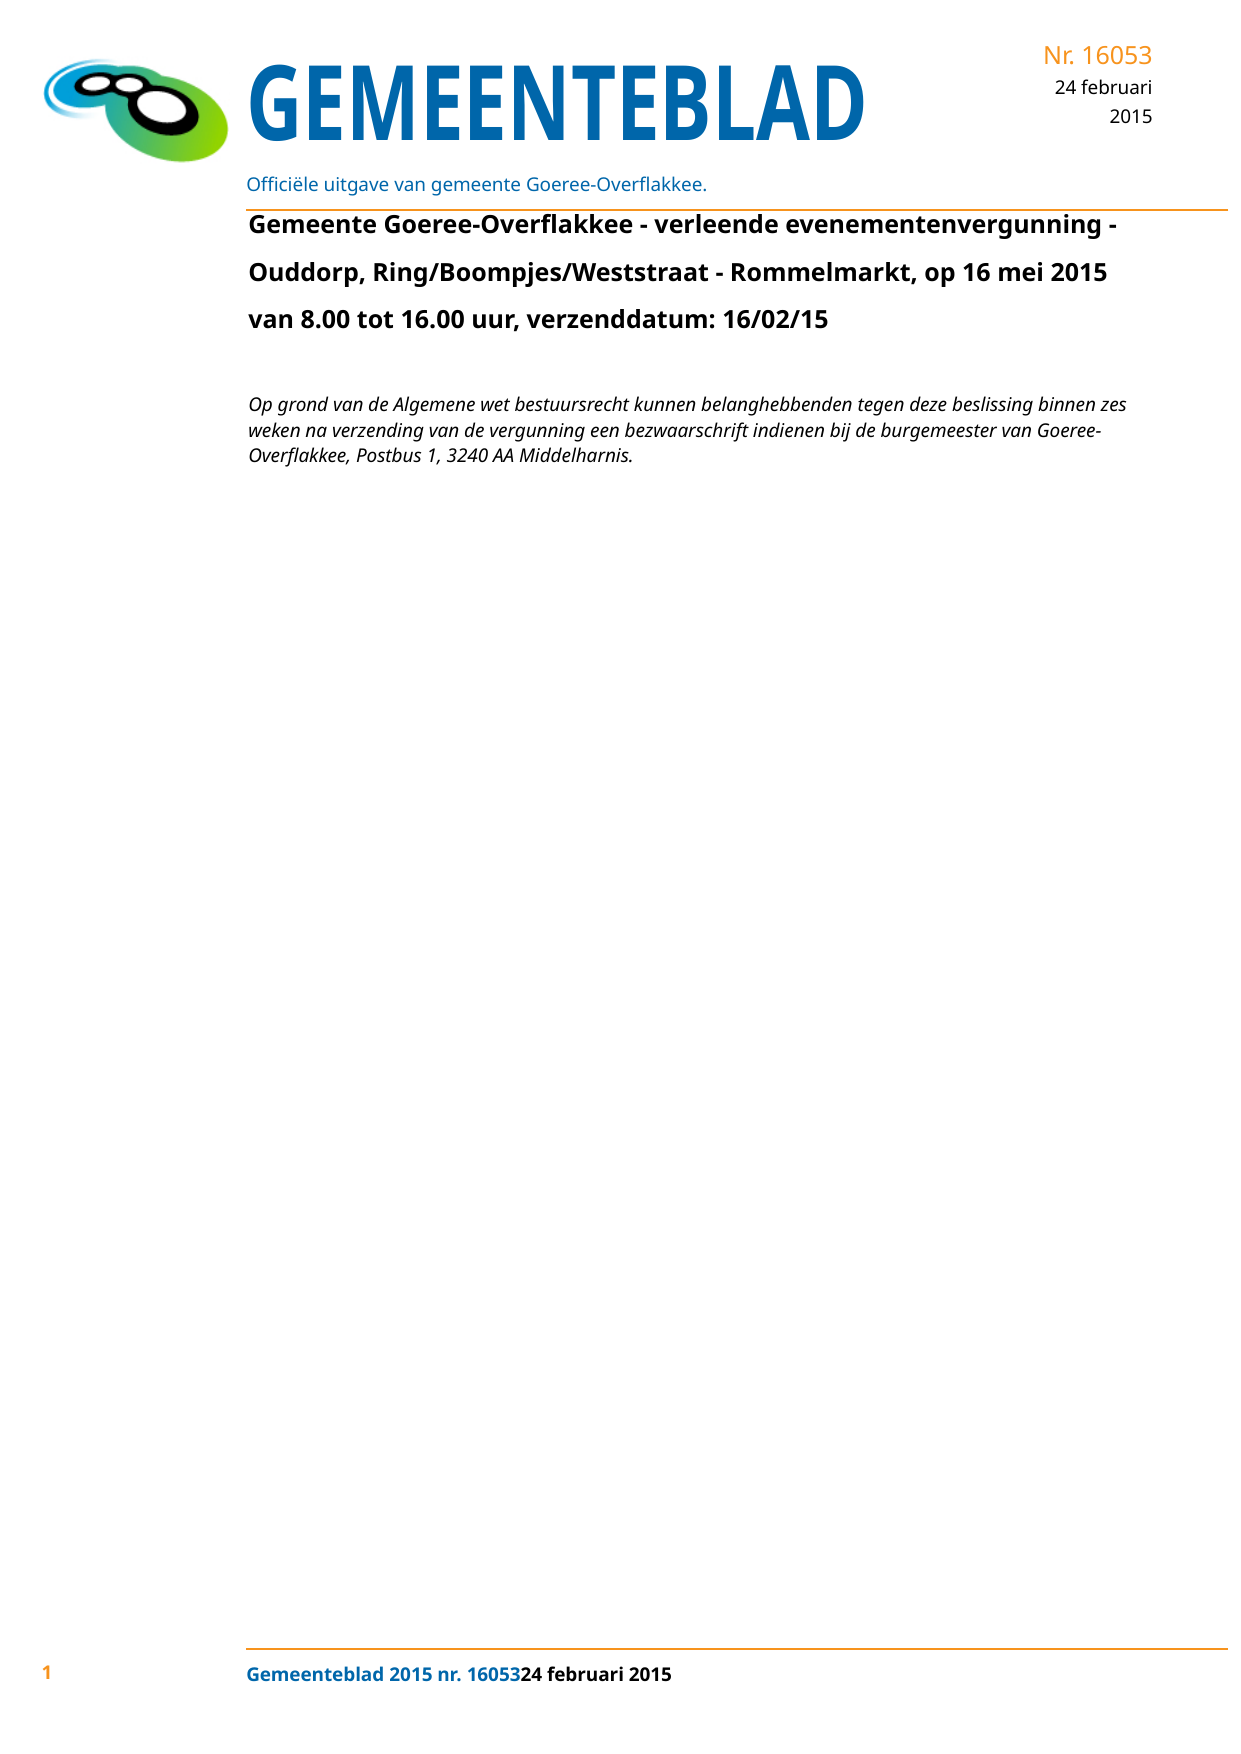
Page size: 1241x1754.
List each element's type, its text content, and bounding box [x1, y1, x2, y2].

text Op grond van de Algemene wet bestuursrecht kunnen belanghebbenden tegen deze beslissing binnen zes weken na verzending van de vergunning een bezwaarschrift indienen bij de burgemeester van Goeree-Overflakkee, Postbus 1, 3240 AA Middelharnis. [248, 391, 1152, 468]
picture [41, 47, 231, 172]
text Gemeente Goeree-Overflakkee - verleende evenementenvergunning - Ouddorp, Ring/Boompjes/Weststraat - Rommelmarkt, op 16 mei 2015 van 8.00 tot 16.00 uur, verzenddatum: 16/02/15 [248, 211, 1152, 336]
